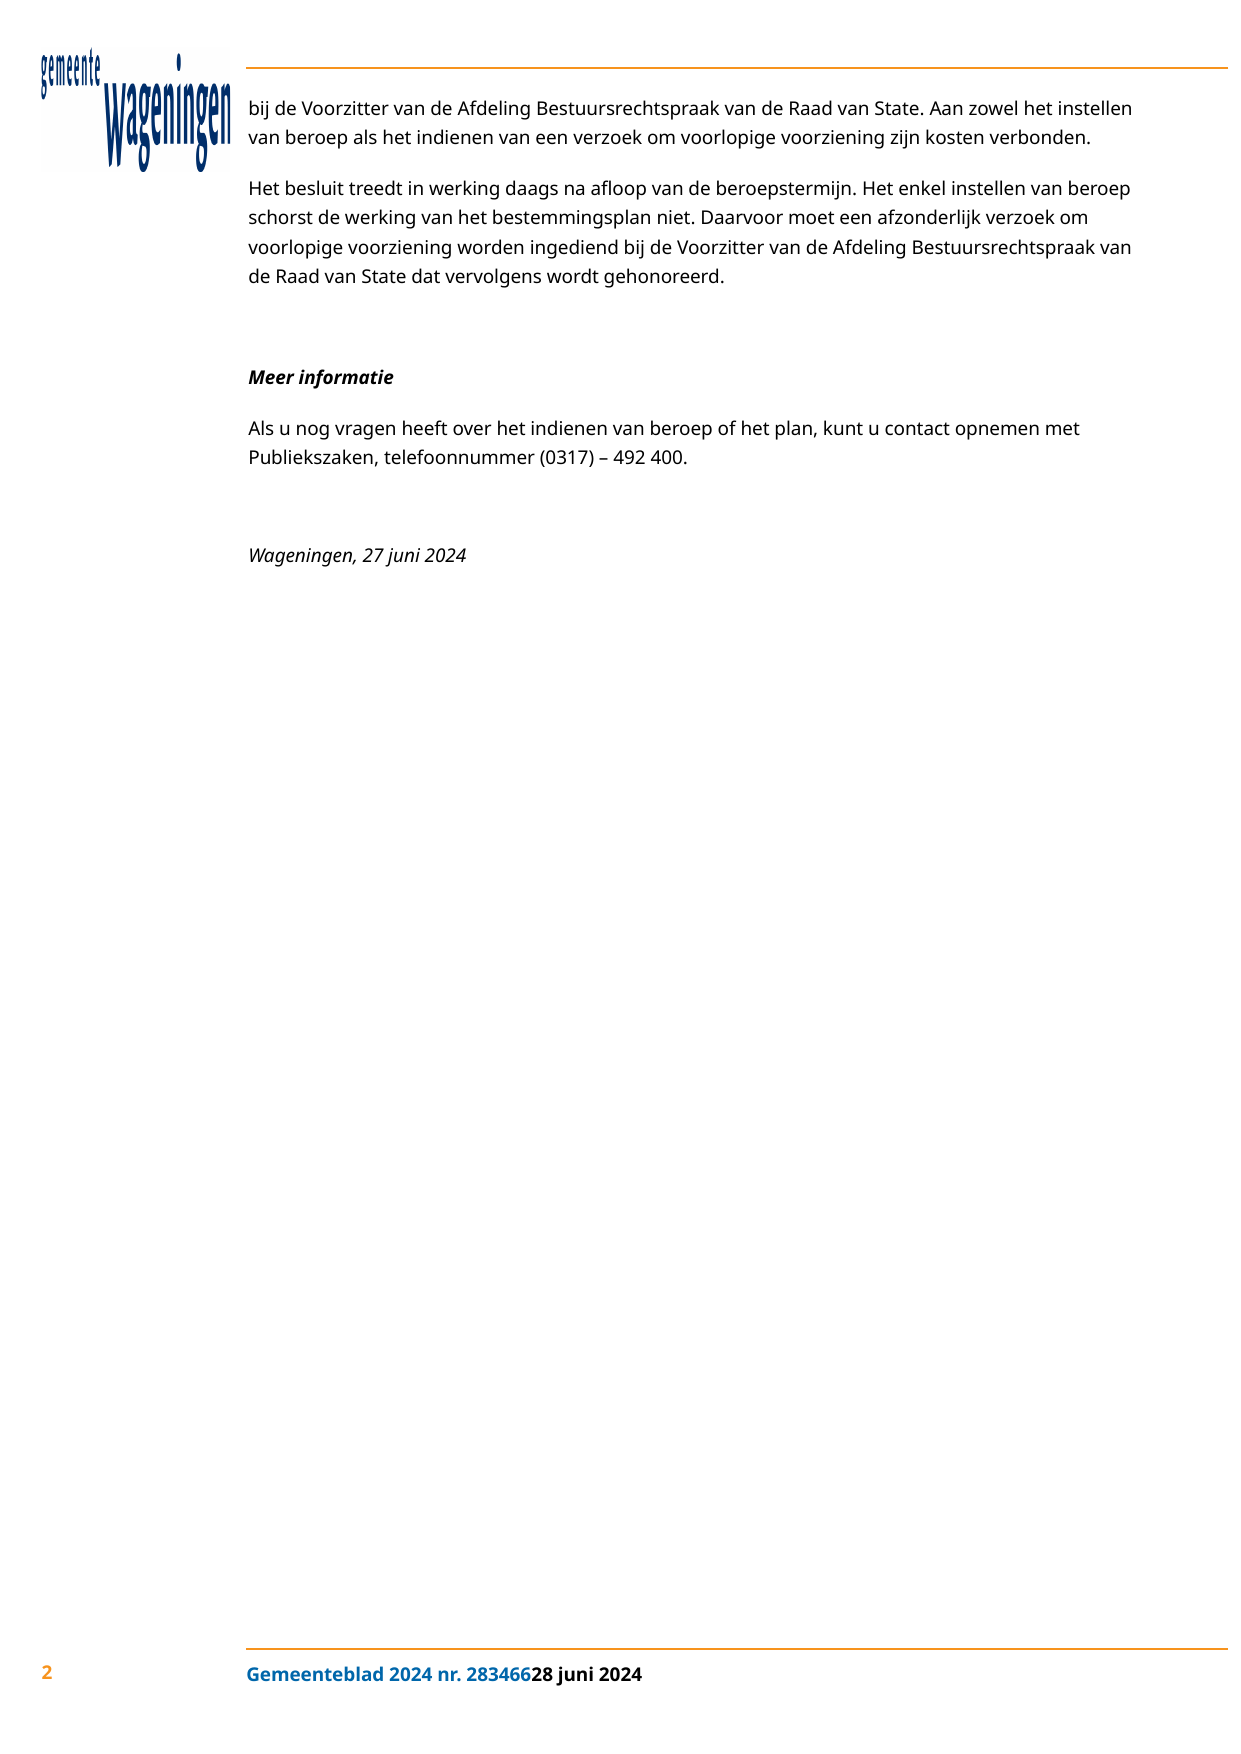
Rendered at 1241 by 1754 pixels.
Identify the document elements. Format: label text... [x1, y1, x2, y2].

text Het besluit treedt in werking daags na afloop van de beroepstermijn. Het enkel instellen van beroep schorst de werking van het bestemmingsplan niet. Daarvoor moet een afzonderlijk verzoek om voorlopige voorziening worden ingediend bij de Voorzitter van de Afdeling Bestuursrechtspraak van de Raad van State dat vervolgens wordt gehonoreerd. [248, 175, 1152, 289]
text Als u nog vragen heeft over het indienen van beroep of het plan, kunt u contact opnemen met Publiekszaken, telefoonnummer (0317) – 492 400. [248, 415, 1152, 470]
picture [41, 47, 231, 172]
text bij de Voorzitter van de Afdeling Bestuursrechtspraak van de Raad van State. Aan zowel het instellen van beroep als het indienen van een verzoek om voorlopige voorziening zijn kosten verbonden. [248, 95, 1152, 150]
text Meer informatie [248, 364, 1152, 390]
text Wageningen, 27 juni 2024 [248, 543, 1152, 568]
